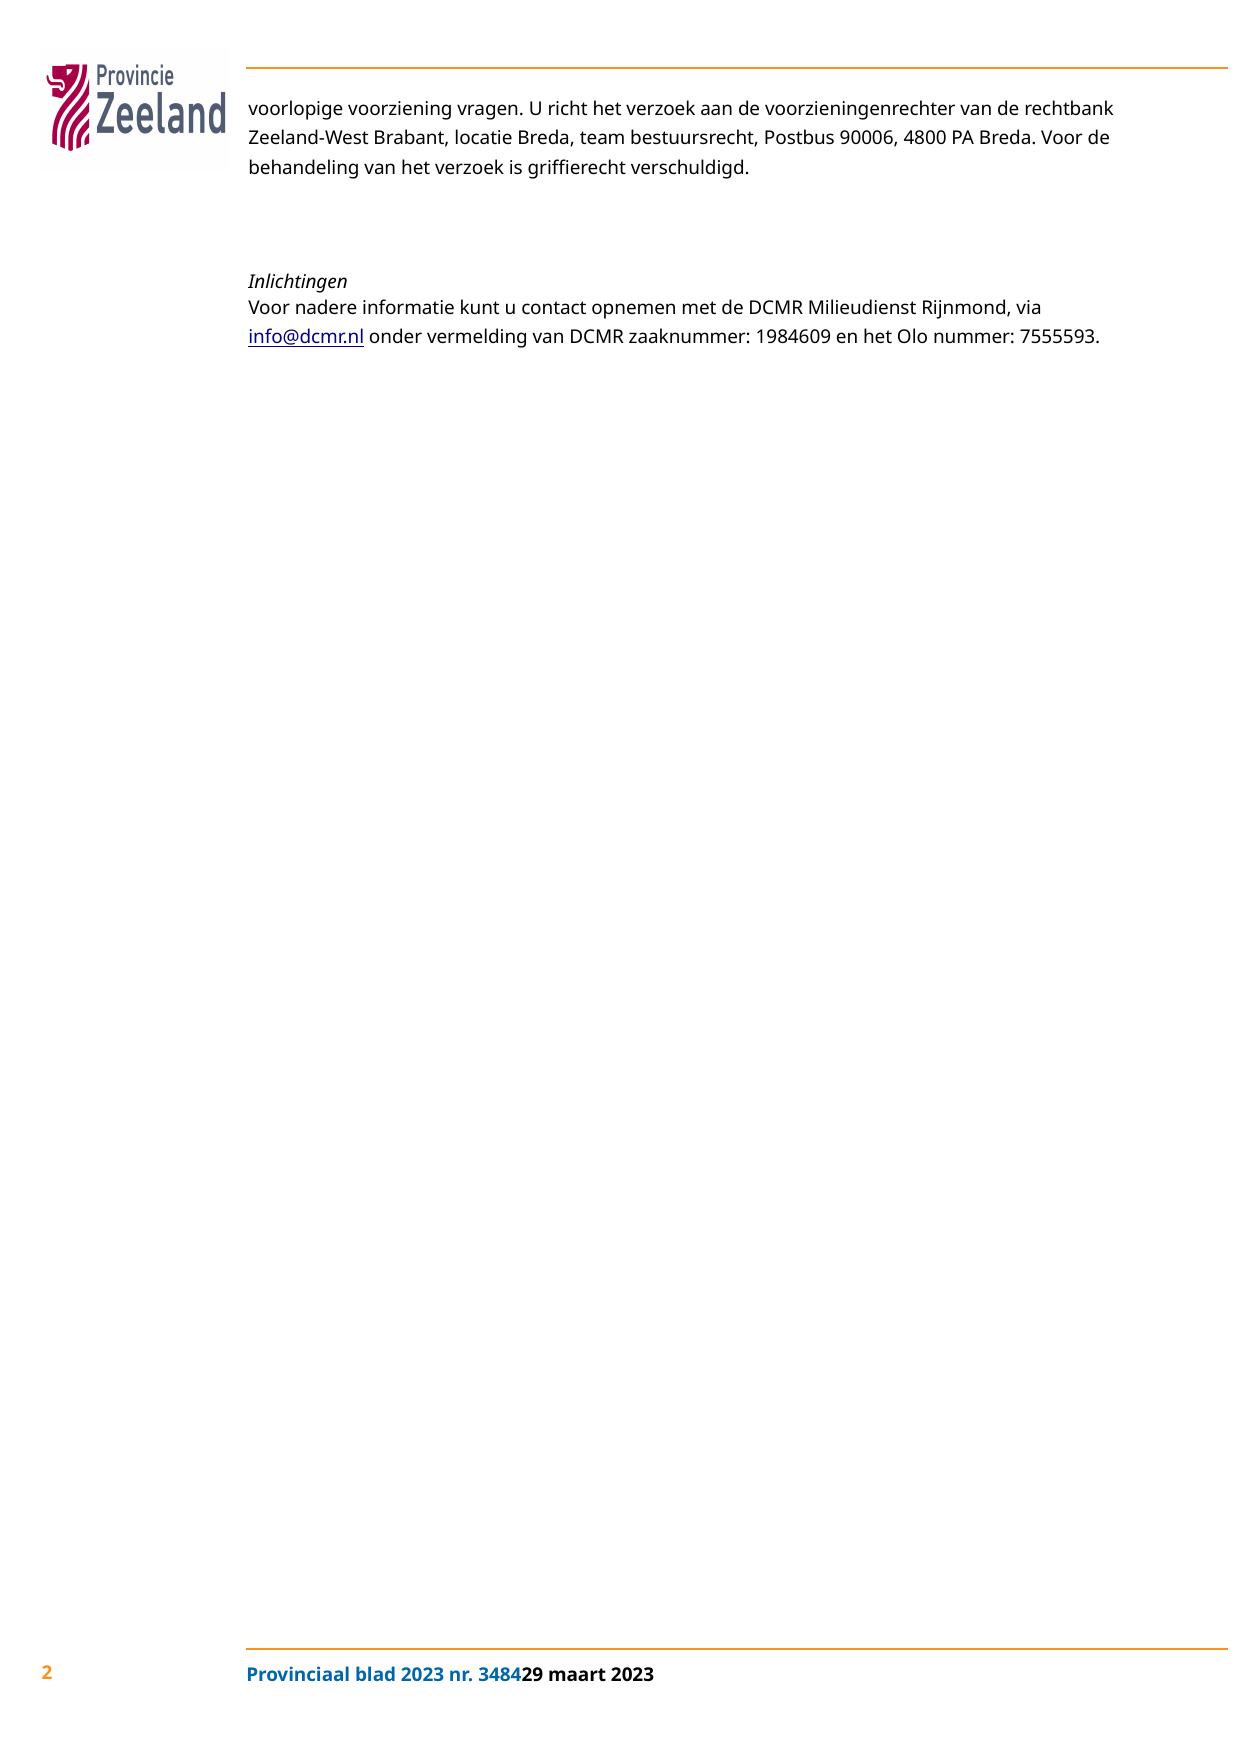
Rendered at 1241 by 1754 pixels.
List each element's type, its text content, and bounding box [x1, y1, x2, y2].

text voorlopige voorziening vragen. U richt het verzoek aan de voorzieningenrechter van de rechtbank Zeeland-West Brabant, locatie Breda, team bestuursrecht, Postbus 90006, 4800 PA Breda. Voor de behandeling van het verzoek is griffierecht verschuldigd. [248, 95, 1152, 180]
text Voor nadere informatie kunt u contact opnemen met de DCMR Milieudienst Rijnmond, via info@dcmr.nl onder vermelding van DCMR zaaknummer: 1984609 en het Olo nummer: 7555593. [248, 294, 1152, 349]
text Inlichtingen [248, 268, 1152, 294]
picture [41, 47, 231, 172]
